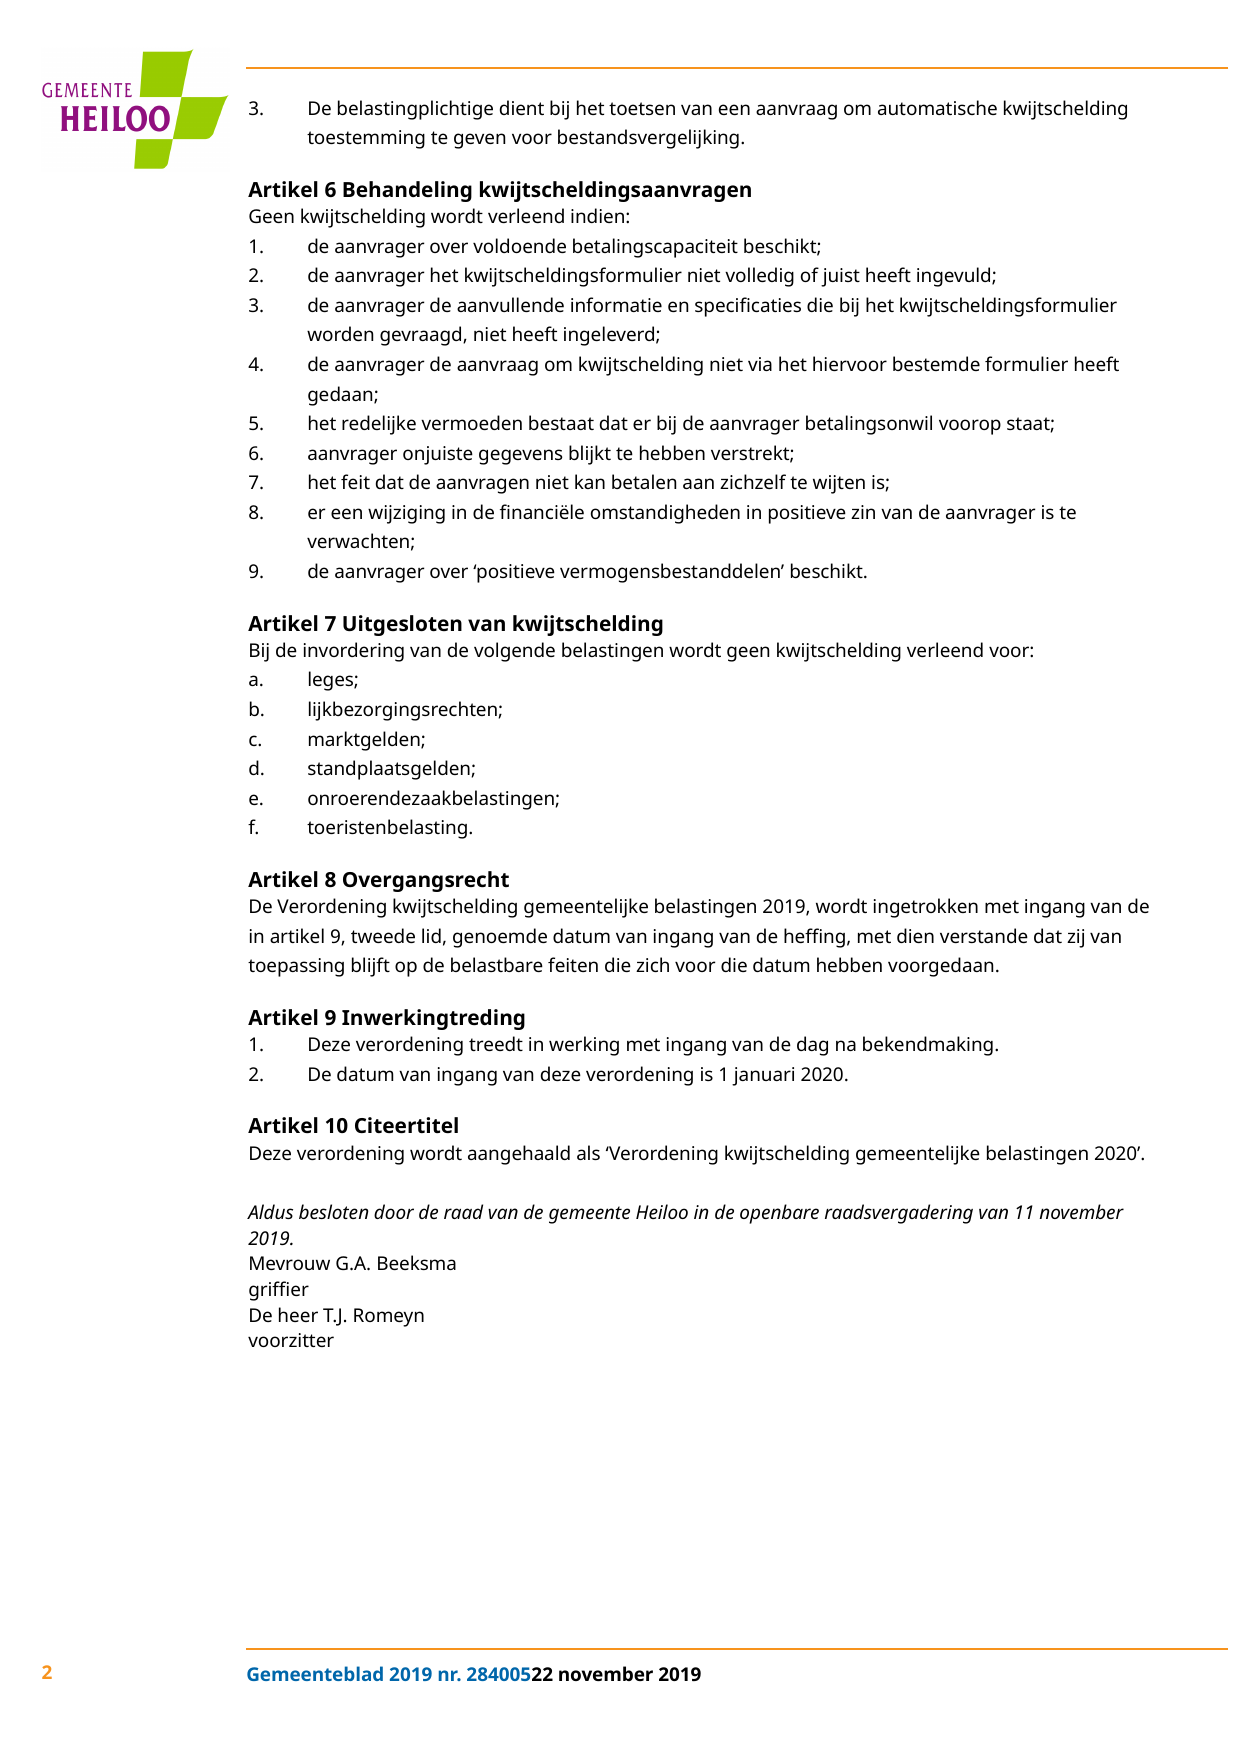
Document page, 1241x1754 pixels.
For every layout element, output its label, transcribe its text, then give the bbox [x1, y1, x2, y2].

list leges; [248, 667, 1152, 692]
list het feit dat de aanvragen niet kan betalen aan zichzelf te wijten is; [248, 469, 1152, 495]
text Artikel 7 Uitgesloten van kwijtschelding [248, 609, 1152, 637]
text voorzitter [248, 1328, 1152, 1353]
text Artikel 9 Inwerkingtreding [248, 1003, 1152, 1031]
list de aanvrager de aanvraag om kwijtschelding niet via het hiervoor bestemde formulier heeft gedaan; [248, 351, 1152, 406]
text Bij de invordering van de volgende belastingen wordt geen kwijtschelding verleend voor: [248, 637, 1152, 663]
picture [41, 47, 231, 172]
text De heer T.J. Romeyn [248, 1302, 1152, 1328]
text Artikel 6 Behandeling kwijtscheldingsaanvragen [248, 175, 1152, 203]
list De datum van ingang van deze verordening is 1 januari 2020. [248, 1061, 1152, 1087]
list marktgelden; [248, 726, 1152, 752]
list aanvrager onjuiste gegevens blijkt te hebben verstrekt; [248, 440, 1152, 466]
text De Verordening kwijtschelding gemeentelijke belastingen 2019, wordt ingetrokken met ingang van de in artikel 9, tweede lid, genoemde datum van ingang van de heffing, met dien verstande dat zij van toepassing blijft op de belastbare feiten die zich voor die datum hebben voorgedaan. [248, 893, 1152, 978]
text Mevrouw G.A. Beeksma [248, 1251, 1152, 1276]
list Deze verordening treedt in werking met ingang van de dag na bekendmaking. [248, 1031, 1152, 1057]
list er een wijziging in de financiële omstandigheden in positieve zin van de aanvrager is te verwachten; [248, 499, 1152, 554]
list de aanvrager over voldoende betalingscapaciteit beschikt; [248, 233, 1152, 258]
list de aanvrager het kwijtscheldingsformulier niet volledig of juist heeft ingevuld; [248, 262, 1152, 288]
list de aanvrager over ‘positieve vermogensbestanddelen’ beschikt. [248, 558, 1152, 584]
text Artikel 8 Overgangsrecht [248, 865, 1152, 893]
text Artikel 10 Citeertitel [248, 1111, 1152, 1140]
list lijkbezorgingsrechten; [248, 696, 1152, 722]
list De belastingplichtige dient bij het toetsen van een aanvraag om automatische kwijtschelding toestemming te geven voor bestandsvergelijking. [248, 95, 1152, 150]
list de aanvrager de aanvullende informatie en specificaties die bij het kwijtscheldingsformulier worden gevraagd, niet heeft ingeleverd; [248, 292, 1152, 347]
text Aldus besloten door de raad van de gemeente Heiloo in de openbare raadsvergadering van 11 november 2019. [248, 1199, 1152, 1251]
list toeristenbelasting. [248, 814, 1152, 840]
text Deze verordening wordt aangehaald als ‘Verordening kwijtschelding gemeentelijke belastingen 2020’. [248, 1140, 1152, 1166]
list het redelijke vermoeden bestaat dat er bij de aanvrager betalingsonwil voorop staat; [248, 410, 1152, 436]
text Geen kwijtschelding wordt verleend indien: [248, 203, 1152, 229]
text griffier [248, 1276, 1152, 1302]
list onroerendezaakbelastingen; [248, 785, 1152, 811]
list standplaatsgelden; [248, 755, 1152, 781]
